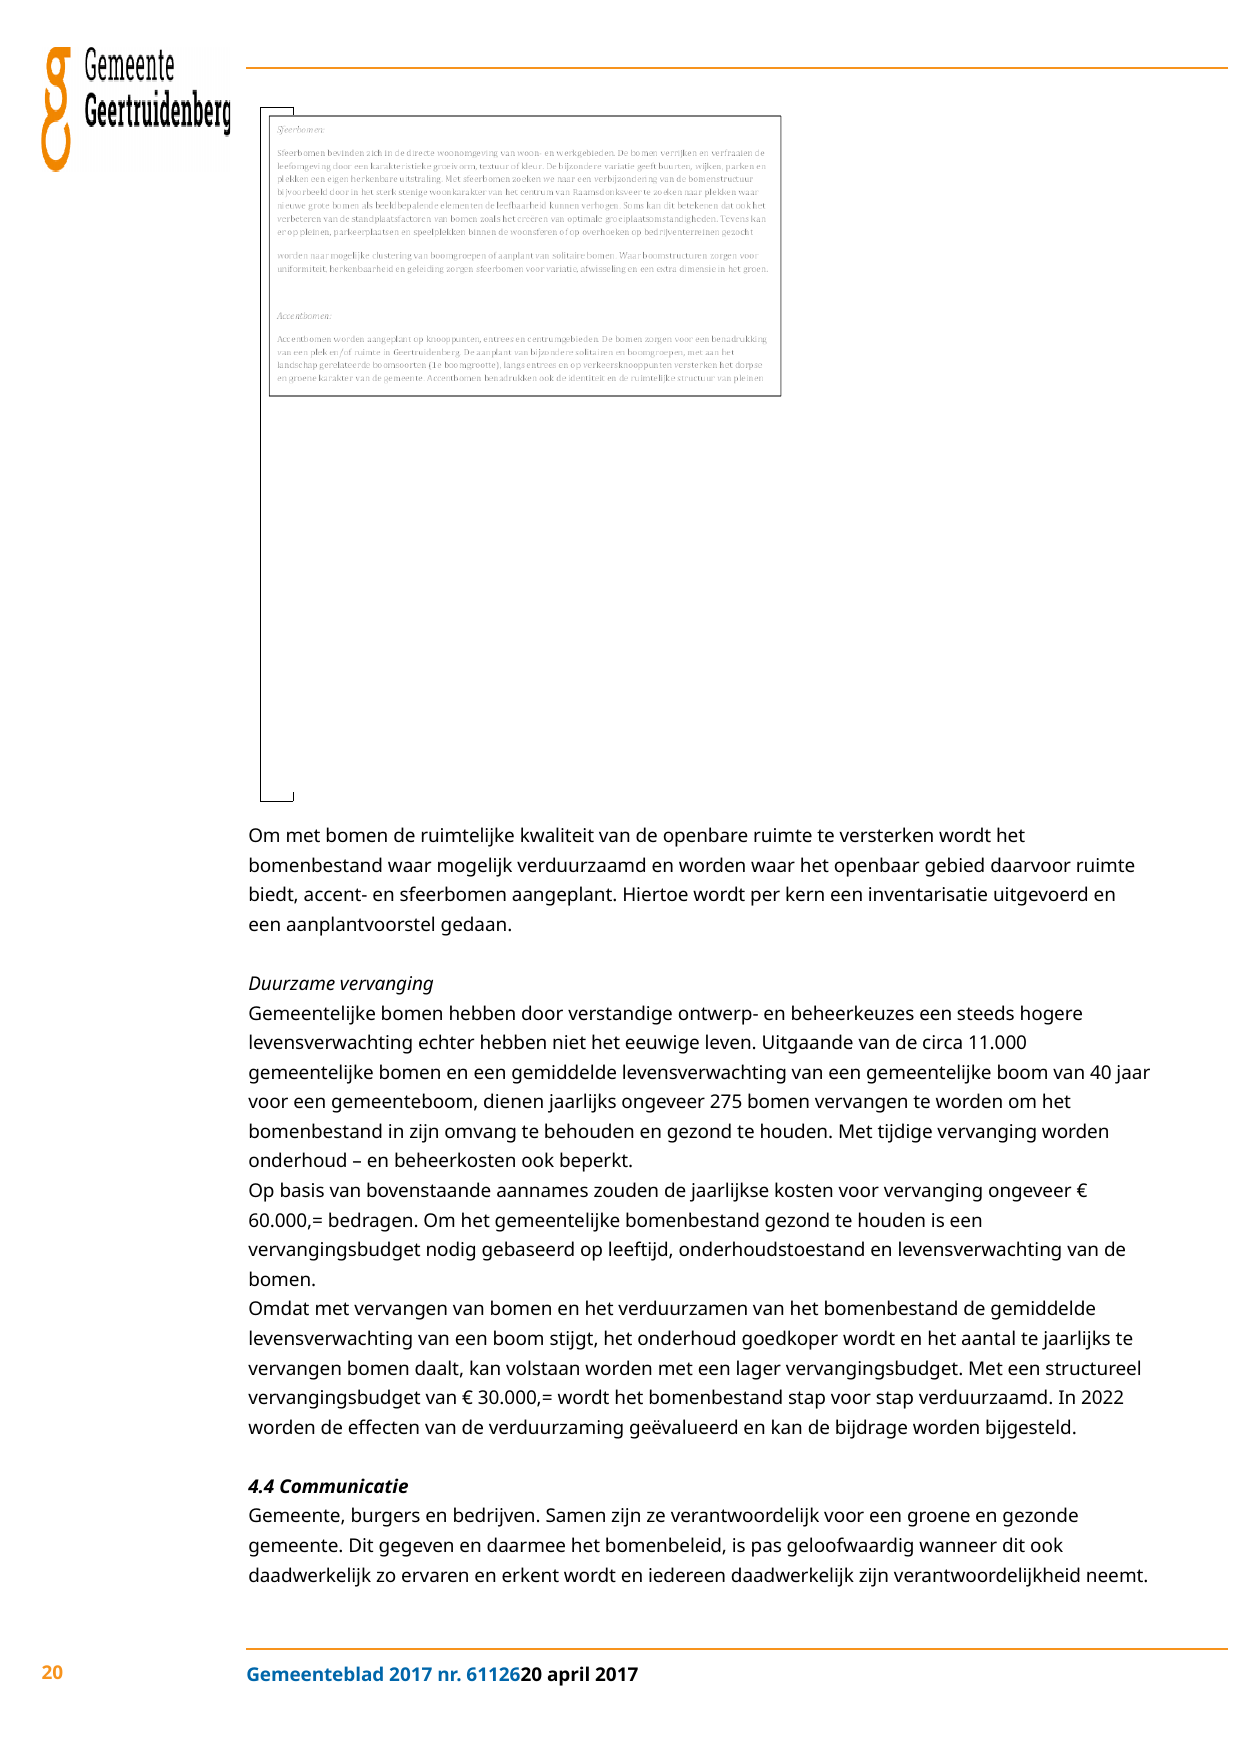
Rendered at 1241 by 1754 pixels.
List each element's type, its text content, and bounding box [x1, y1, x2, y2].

picture [41, 47, 231, 172]
text Gemeente, burgers en bedrijven. Samen zijn ze verantwoordelijk voor een groene en gezonde gemeente. Dit gegeven en daarmee het bomenbeleid, is pas geloofwaardig wanneer dit ook daadwerkelijk zo ervaren en erkent wordt en iedereen daadwerkelijk zijn verantwoordelijkheid neemt. [248, 1503, 1152, 1587]
picture [268, 115, 1173, 792]
text Om met bomen de ruimtelijke kwaliteit van de openbare ruimte te versterken wordt het bomenbestand waar mogelijk verduurzaamd en worden waar het openbaar gebied daarvoor ruimte biedt, accent- en sfeerbomen aangeplant. Hiertoe wordt per kern een inventarisatie uitgevoerd en een aanplantvoorstel gedaan. [248, 822, 1152, 937]
text 4.4 Communicatie [248, 1473, 1152, 1499]
text Gemeentelijke bomen hebben door verstandige ontwerp- en beheerkeuzes een steeds hogere levensverwachting echter hebben niet het eeuwige leven. Uitgaande van de circa 11.000 gemeentelijke bomen en een gemiddelde levensverwachting van een gemeentelijke boom van 40 jaar voor een gemeenteboom, dienen jaarlijks ongeveer 275 bomen vervangen te worden om het bomenbestand in zijn omvang te behouden en gezond te houden. Met tijdige vervanging worden onderhoud – en beheerkosten ook beperkt. [248, 1000, 1152, 1173]
text Duurzame vervanging [248, 970, 1152, 996]
text Omdat met vervangen van bomen en het verduurzamen van het bomenbestand de gemiddelde levensverwachting van een boom stijgt, het onderhoud goedkoper wordt en het aantal te jaarlijks te vervangen bomen daalt, kan volstaan worden met een lager vervangingsbudget. Met een structureel vervangingsbudget van € 30.000,= wordt het bomenbestand stap voor stap verduurzaamd. In 2022 worden de effecten van de verduurzaming geëvalueerd en kan de bijdrage worden bijgesteld. [248, 1296, 1152, 1439]
text Op basis van bovenstaande aannames zouden de jaarlijkse kosten voor vervanging ongeveer € 60.000,= bedragen. Om het gemeentelijke bomenbestand gezond te houden is een vervangingsbudget nodig gebaseerd op leeftijd, onderhoudstoestand en levensverwachting van de bomen. [248, 1177, 1152, 1292]
